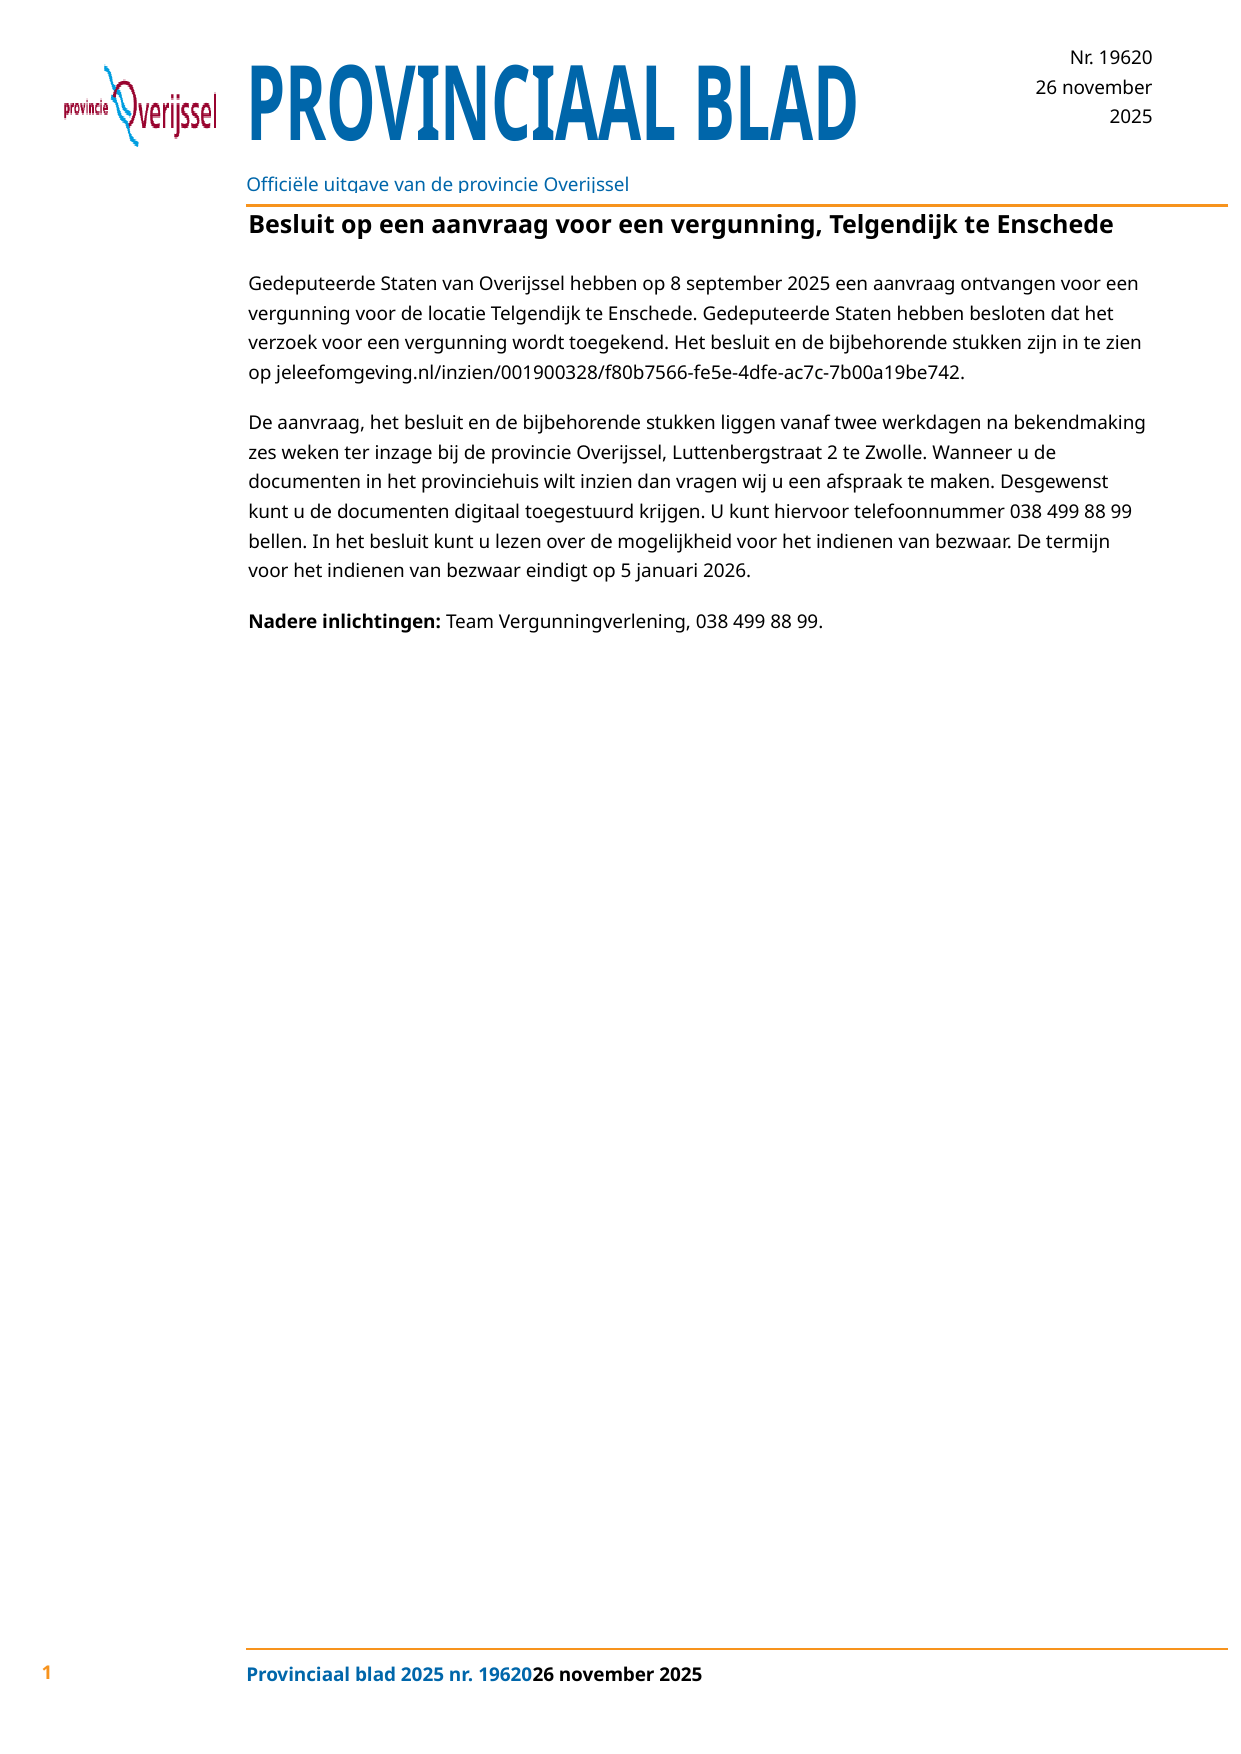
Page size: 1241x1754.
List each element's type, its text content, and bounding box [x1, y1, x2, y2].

text Gedeputeerde Staten van Overijssel hebben op 8 september 2025 een aanvraag ontvangen voor een vergunning voor de locatie Telgendijk te Enschede. Gedeputeerde Staten hebben besloten dat het verzoek voor een vergunning wordt toegekend. Het besluit en de bijbehorende stukken zijn in te zien op jeleefomgeving.nl/inzien/001900328/f80b7566-fe5e-4dfe-ac7c-7b00a19be742. [248, 270, 1152, 385]
picture [41, 47, 231, 172]
text Besluit op een aanvraag voor een vergunning, Telgendijk te Enschede [248, 207, 1152, 241]
text De aanvraag, het besluit en de bijbehorende stukken liggen vanaf twee werkdagen na bekendmaking zes weken ter inzage bij de provincie Overijssel, Luttenbergstraat 2 te Zwolle. Wanneer u de documenten in het provinciehuis wilt inzien dan vragen wij u een afspraak te maken. Desgewenst kunt u de documenten digitaal toegestuurd krijgen. U kunt hiervoor telefoonnummer 038 499 88 99 bellen. In het besluit kunt u lezen over de mogelijkheid voor het indienen van bezwaar. De termijn voor het indienen van bezwaar eindigt op 5 januari 2026. [248, 409, 1152, 583]
text Nadere inlichtingen: Team Vergunningverlening, 038 499 88 99. [248, 608, 1152, 633]
